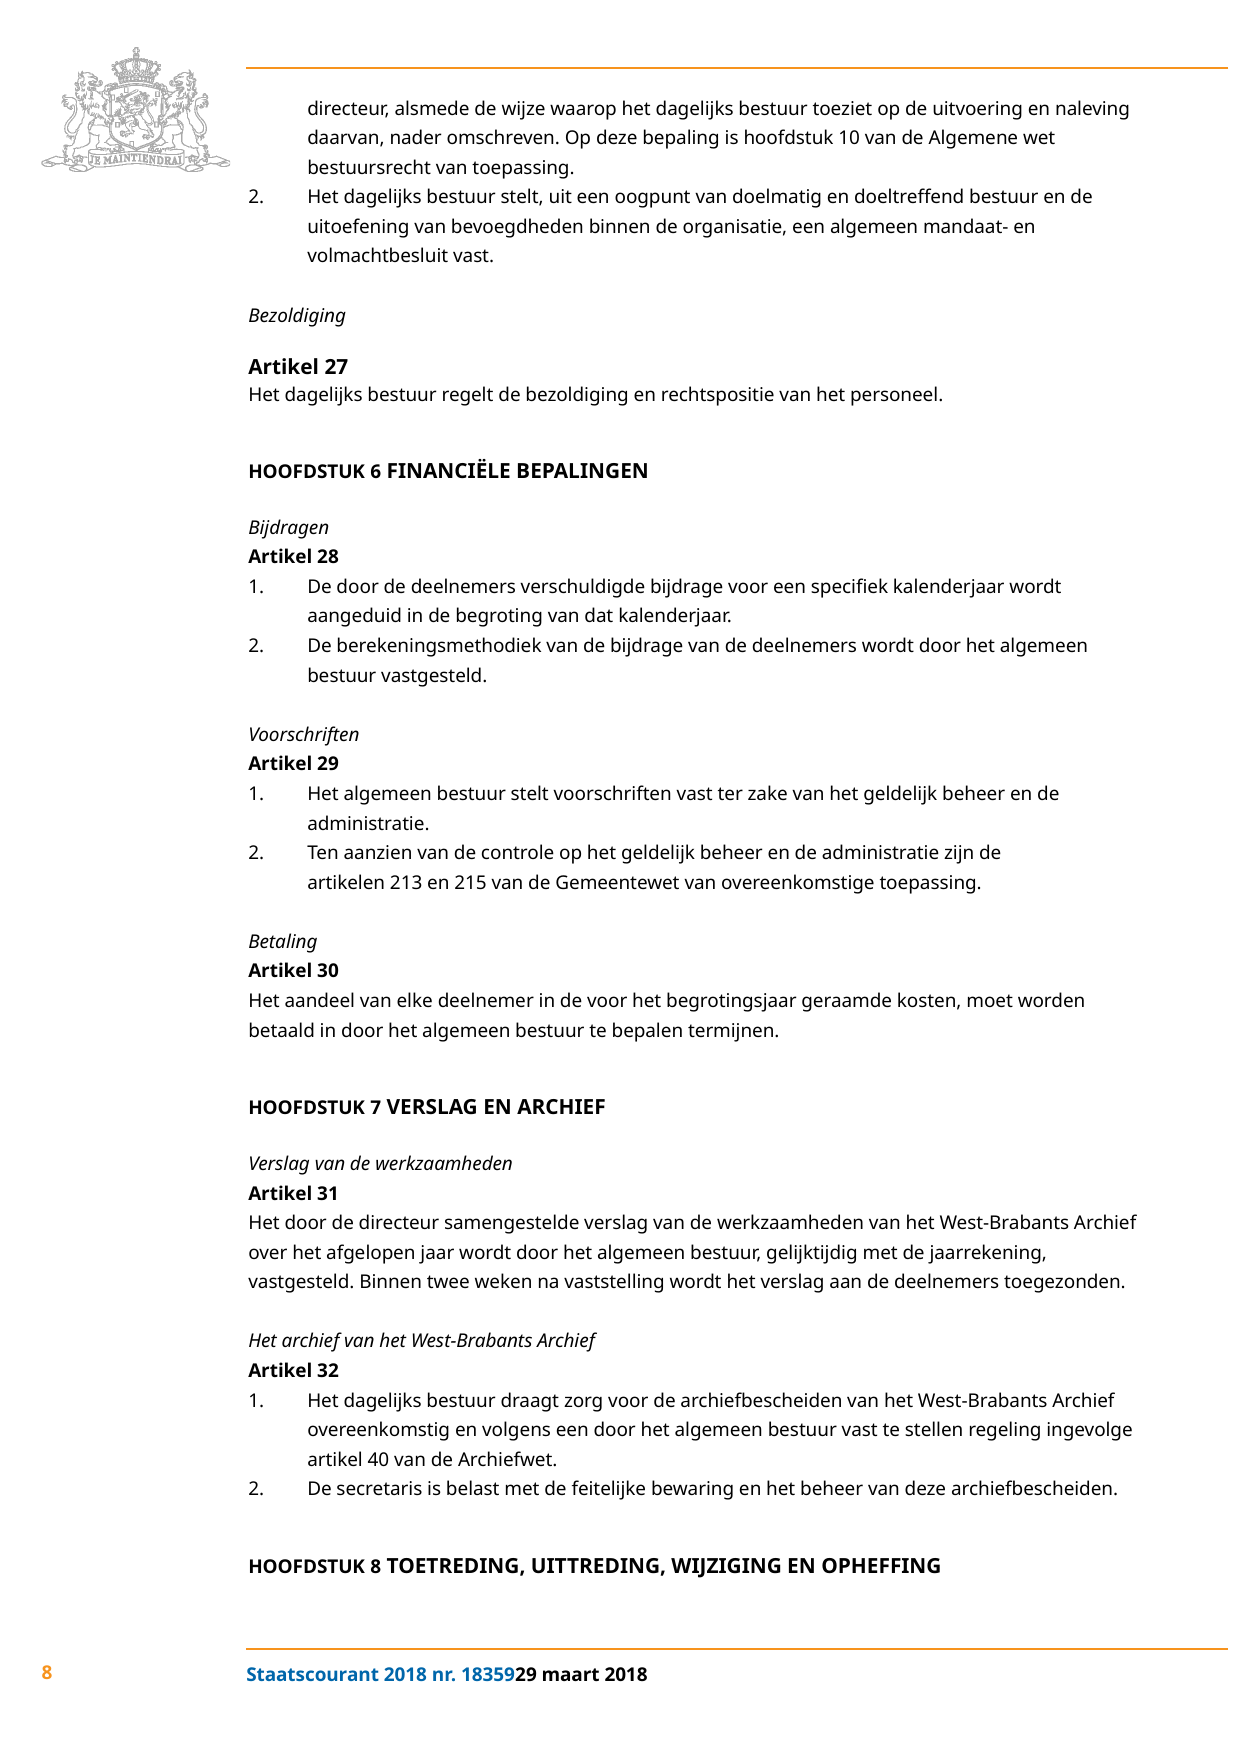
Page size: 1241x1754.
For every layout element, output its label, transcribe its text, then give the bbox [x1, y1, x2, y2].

text Het archief van het West-Brabants Archief [248, 1328, 1152, 1353]
list Het algemeen bestuur stelt voorschriften vast ter zake van het geldelijk beheer en de administratie. [248, 780, 1152, 836]
text Het aandeel van elke deelnemer in de voor het begrotingsjaar geraamde kosten, moet worden betaald in door het algemeen bestuur te bepalen termijnen. [248, 987, 1152, 1043]
list directeur, alsmede de wijze waarop het dagelijks bestuur toeziet op de uitvoering en naleving daarvan, nader omschreven. Op deze bepaling is hoofdstuk 10 van de Algemene wet bestuursrecht van toepassing. [248, 95, 1152, 180]
text Artikel 31 [248, 1180, 1152, 1205]
list De door de deelnemers verschuldigde bijdrage voor een specifiek kalenderjaar wordt aangeduid in de begroting van dat kalenderjaar. [248, 573, 1152, 628]
text Voorschriften [248, 721, 1152, 747]
picture [41, 47, 231, 172]
text Artikel 29 [248, 751, 1152, 776]
list Het dagelijks bestuur draagt zorg voor de archiefbescheiden van het West-Brabants Archief overeenkomstig en volgens een door het algemeen bestuur vast te stellen regeling ingevolge artikel 40 van de Archiefwet. [248, 1387, 1152, 1472]
text HOOFDSTUK 7 VERSLAG EN ARCHIEF [248, 1092, 1152, 1121]
text Verslag van de werkzaamheden [248, 1150, 1152, 1176]
text Artikel 30 [248, 958, 1152, 983]
list artikelen 213 en 215 van de Gemeentewet van overeenkomstige toepassing. [248, 869, 1152, 895]
text Bezoldiging [248, 302, 1152, 328]
list De secretaris is belast met de feitelijke bewaring en het beheer van deze archiefbescheiden. [248, 1476, 1152, 1501]
text Betaling [248, 928, 1152, 954]
text Bijdragen [248, 514, 1152, 540]
list Ten aanzien van de controle op het geldelijk beheer en de administratie zijn de [248, 839, 1152, 865]
text HOOFDSTUK 8 TOETREDING, UITTREDING, WIJZIGING EN OPHEFFING [248, 1551, 1152, 1579]
list Het dagelijks bestuur stelt, uit een oogpunt van doelmatig en doeltreffend bestuur en de uitoefening van bevoegdheden binnen de organisatie, een algemeen mandaat- en volmachtbesluit vast. [248, 183, 1152, 268]
text Artikel 27 [248, 352, 1152, 381]
text HOOFDSTUK 6 FINANCIËLE BEPALINGEN [248, 456, 1152, 484]
list De berekeningsmethodiek van de bijdrage van de deelnemers wordt door het algemeen bestuur vastgesteld. [248, 632, 1152, 688]
text Artikel 32 [248, 1357, 1152, 1383]
text Het dagelijks bestuur regelt de bezoldiging en rechtspositie van het personeel. [248, 381, 1152, 406]
text Artikel 28 [248, 543, 1152, 569]
text Het door de directeur samengestelde verslag van de werkzaamheden van het West-Brabants Archief over het afgelopen jaar wordt door het algemeen bestuur, gelijktijdig met de jaarrekening, vastgesteld. Binnen twee weken na vaststelling wordt het verslag aan de deelnemers toegezonden. [248, 1209, 1152, 1294]
